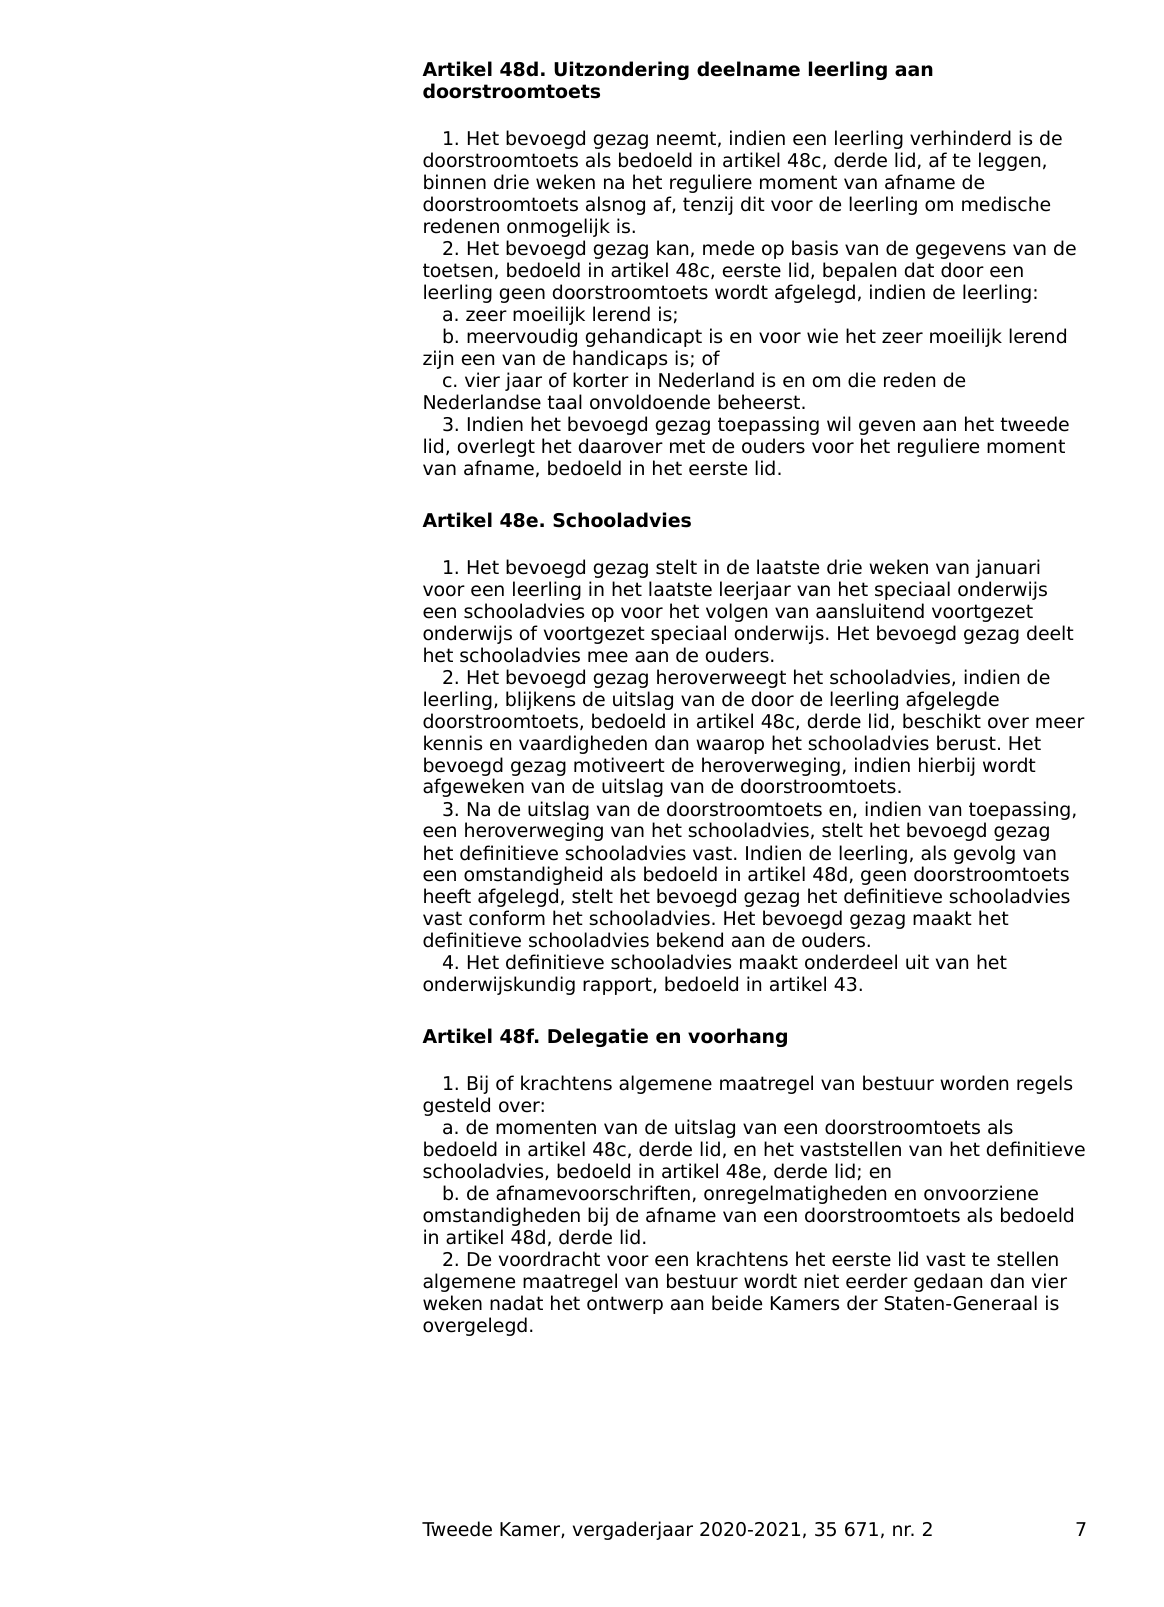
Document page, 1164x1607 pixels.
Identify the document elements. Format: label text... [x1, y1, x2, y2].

text b. meervoudig gehandicapt is en voor wie het zeer moeilijk lerend zijn een van de handicaps is; of [422, 326, 1087, 370]
text b. de afnamevoorschriften, onregelmatigheden en onvoorziene omstandigheden bij de afname van een doorstroomtoets als bedoeld in artikel 48d, derde lid. [422, 1183, 1087, 1249]
text 2. Het bevoegd gezag kan, mede op basis van de gegevens van de toetsen, bedoeld in artikel 48c, eerste lid, bepalen dat door een leerling geen doorstroomtoets wordt afgelegd, indien de leerling: [422, 238, 1087, 304]
text 3. Na de uitslag van de doorstroomtoets en, indien van toepassing, een heroverweging van het schooladvies, stelt het bevoegd gezag het definitieve schooladvies vast. Indien de leerling, als gevolg van een omstandigheid als bedoeld in artikel 48d, geen doorstroomtoets heeft afgelegd, stelt het bevoegd gezag het definitieve schooladvies vast conform het schooladvies. Het bevoegd gezag maakt het definitieve schooladvies bekend aan de ouders. [422, 798, 1087, 952]
subtitle Artikel 48f. Delegatie en voorhang [422, 1026, 1087, 1048]
text 4. Het definitieve schooladvies maakt onderdeel uit van het onderwijskundig rapport, bedoeld in artikel 43. [422, 952, 1087, 996]
text 2. De voordracht voor een krachtens het eerste lid vast te stellen algemene maatregel van bestuur wordt niet eerder gedaan dan vier weken nadat het ontwerp aan beide Kamers der Staten-Generaal is overgelegd. [422, 1249, 1087, 1337]
text 1. Bij of krachtens algemene maatregel van bestuur worden regels gesteld over: [422, 1073, 1087, 1117]
text 2. Het bevoegd gezag heroverweegt het schooladvies, indien de leerling, blijkens de uitslag van de door de leerling afgelegde doorstroomtoets, bedoeld in artikel 48c, derde lid, beschikt over meer kennis en vaardigheden dan waarop het schooladvies berust. Het bevoegd gezag motiveert de heroverweging, indien hierbij wordt afgeweken van de uitslag van de doorstroomtoets. [422, 667, 1087, 798]
subtitle Artikel 48d. Uitzondering deelname leerling aan doorstroomtoets [422, 59, 1087, 103]
subtitle Artikel 48e. Schooladvies [422, 510, 1087, 532]
text 1. Het bevoegd gezag neemt, indien een leerling verhinderd is de doorstroomtoets als bedoeld in artikel 48c, derde lid, af te leggen, binnen drie weken na het reguliere moment van afname de doorstroomtoets alsnog af, tenzij dit voor de leerling om medische redenen onmogelijk is. [422, 128, 1087, 238]
text a. de momenten van de uitslag van een doorstroomtoets als bedoeld in artikel 48c, derde lid, en het vaststellen van het definitieve schooladvies, bedoeld in artikel 48e, derde lid; en [422, 1117, 1087, 1183]
text a. zeer moeilijk lerend is; [422, 304, 1087, 326]
text 1. Het bevoegd gezag stelt in de laatste drie weken van januari voor een leerling in het laatste leerjaar van het speciaal onderwijs een schooladvies op voor het volgen van aansluitend voortgezet onderwijs of voortgezet speciaal onderwijs. Het bevoegd gezag deelt het schooladvies mee aan de ouders. [422, 557, 1087, 667]
text 3. Indien het bevoegd gezag toepassing wil geven aan het tweede lid, overlegt het daarover met de ouders voor het reguliere moment van afname, bedoeld in het eerste lid. [422, 414, 1087, 480]
text c. vier jaar of korter in Nederland is en om die reden de Nederlandse taal onvoldoende beheerst. [422, 370, 1087, 414]
